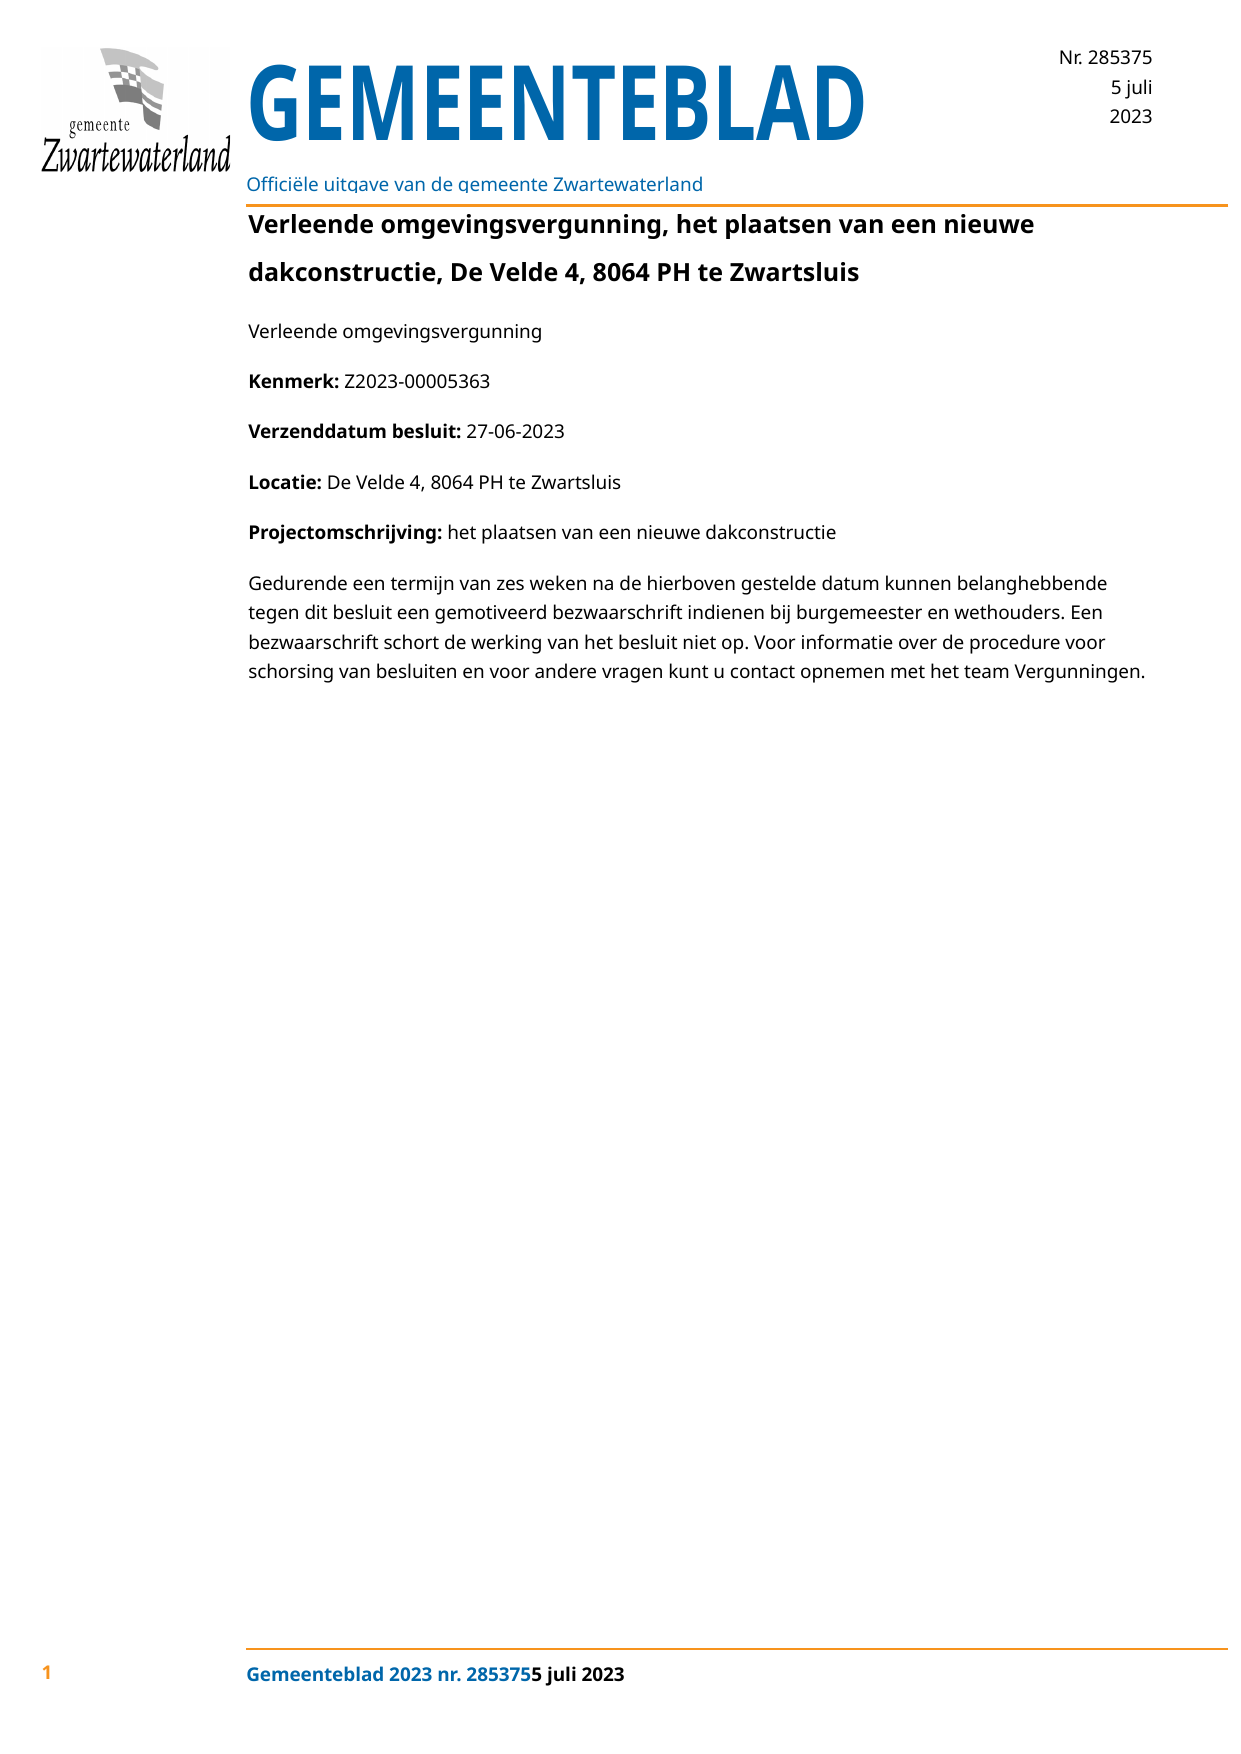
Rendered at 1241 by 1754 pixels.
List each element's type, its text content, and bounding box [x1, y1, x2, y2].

text Verzenddatum besluit: 27-06-2023 [248, 419, 1152, 444]
text Gedurende een termijn van zes weken na de hierboven gestelde datum kunnen belanghebbende tegen dit besluit een gemotiveerd bezwaarschrift indienen bij burgemeester en wethouders. Een bezwaarschrift schort de werking van het besluit niet op. Voor informatie over de procedure voor schorsing van besluiten en voor andere vragen kunt u contact opnemen met het team Vergunningen. [248, 570, 1152, 684]
picture [41, 47, 231, 172]
text Kenmerk: Z2023-00005363 [248, 368, 1152, 394]
text Projectomschrijving: het plaatsen van een nieuwe dakconstructie [248, 519, 1152, 545]
text Verleende omgevingsvergunning [248, 318, 1152, 344]
text Locatie: De Velde 4, 8064 PH te Zwartsluis [248, 469, 1152, 495]
text Verleende omgevingsvergunning, het plaatsen van een nieuwe dakconstructie, De Velde 4, 8064 PH te Zwartsluis [248, 207, 1152, 288]
